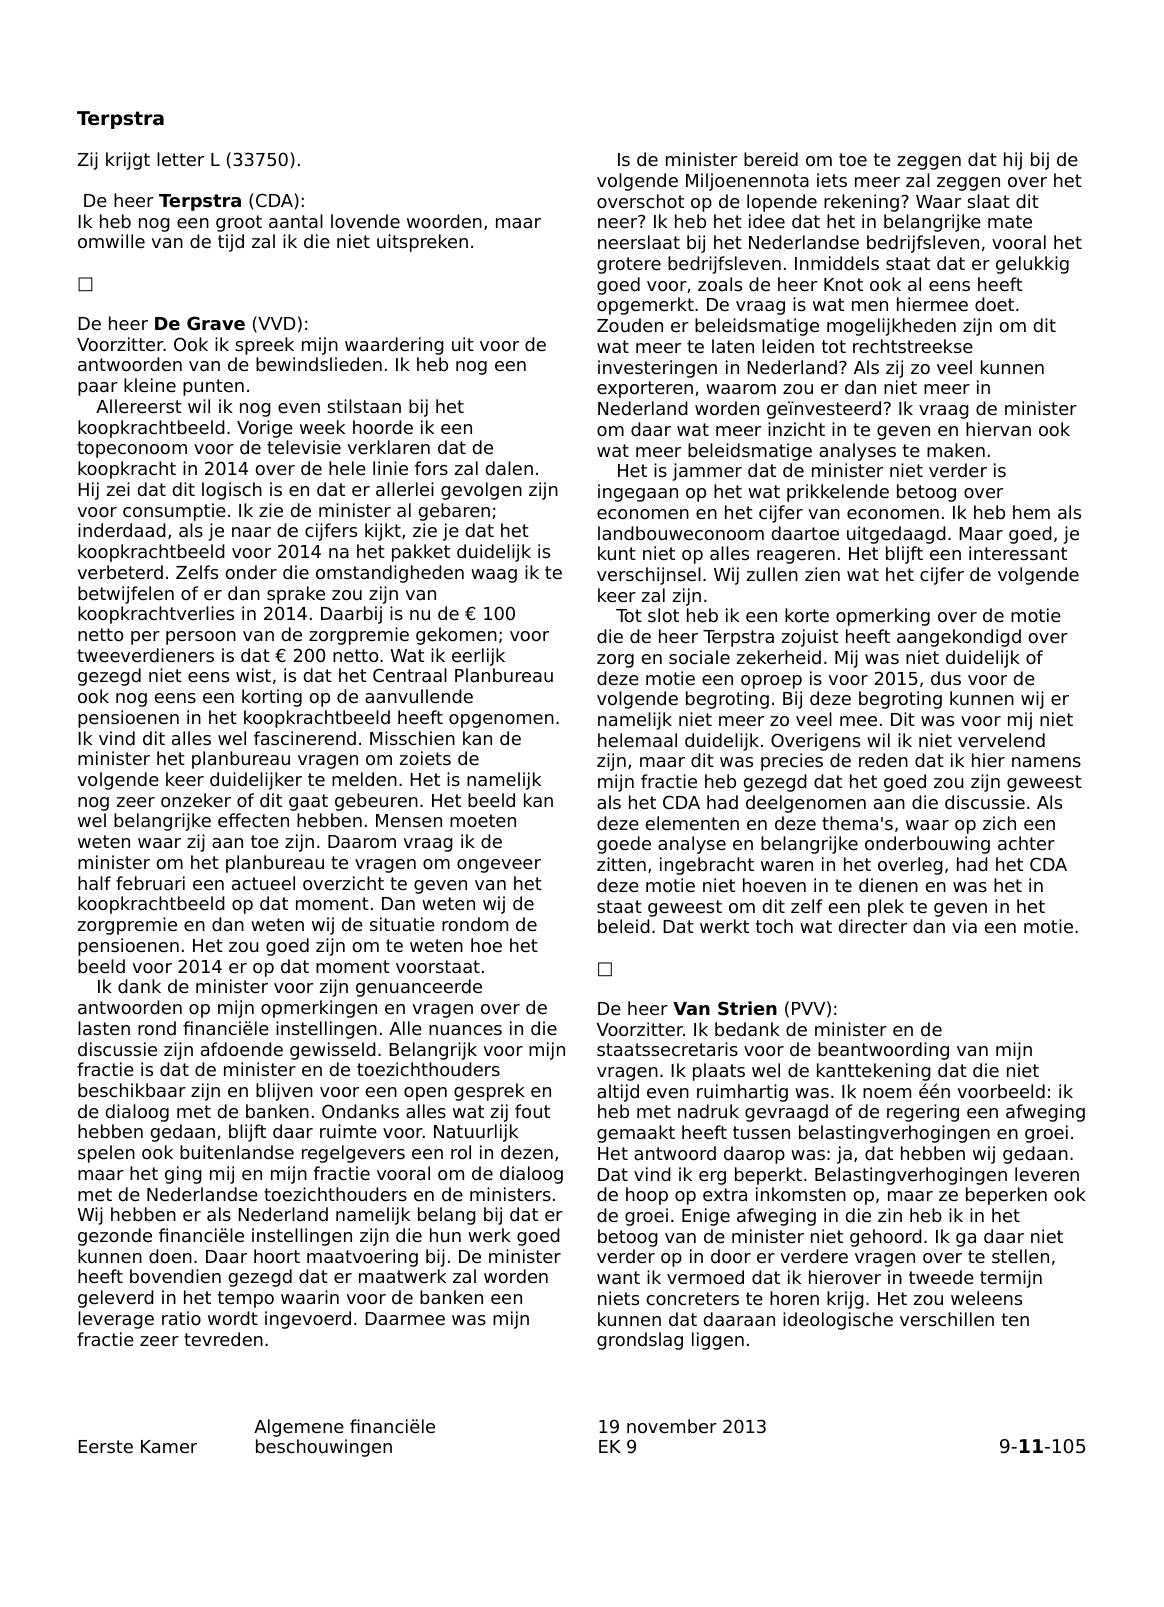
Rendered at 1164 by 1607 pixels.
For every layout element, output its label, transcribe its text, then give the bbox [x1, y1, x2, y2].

text Voorzitter. Ook ik spreek mijn waardering uit voor de antwoorden van de bewindslieden. Ik heb nog een paar kleine punten. [77, 334, 567, 397]
text Is de minister bereid om toe te zeggen dat hij bij de volgende Miljoenennota iets meer zal zeggen over het overschot op de lopende rekening? Waar slaat dit neer? Ik heb het idee dat het in belangrijke mate neerslaat bij het Nederlandse bedrijfsleven, vooral het grotere bedrijfsleven. Inmiddels staat dat er gelukkig goed voor, zoals de heer Knot ook al eens heeft opgemerkt. De vraag is wat men hiermee doet. Zouden er beleidsmatige mogelijkheden zijn om dit wat meer te laten leiden tot rechtstreekse investeringen in Nederland? Als zij zo veel kunnen exporteren, waarom zou er dan niet meer in Nederland worden geïnvesteerd? Ik vraag de minister om daar wat meer inzicht in te geven en hiervan ook wat meer beleidsmatige analyses te maken. [596, 150, 1087, 461]
text Voorzitter. Ik bedank de minister en de staatssecretaris voor de beantwoording van mijn vragen. Ik plaats wel de kanttekening dat die niet altijd even ruimhartig was. Ik noem één voorbeeld: ik heb met nadruk gevraagd of de regering een afweging gemaakt heeft tussen belastingverhogingen en groei. Het antwoord daarop was: ja, dat hebben wij gedaan. Dat vind ik erg beperkt. Belastingverhogingen leveren de hoop op extra inkomsten op, maar ze beperken ook de groei. Enige afweging in die zin heb ik in het betoog van de minister niet gehoord. Ik ga daar niet verder op in door er verdere vragen over te stellen, want ik vermoed dat ik hierover in tweede termijn niets concreters te horen krijg. Het zou weleens kunnen dat daaraan ideologische verschillen ten grondslag liggen. [596, 1019, 1087, 1351]
text Ik dank de minister voor zijn genuanceerde antwoorden op mijn opmerkingen en vragen over de lasten rond financiële instellingen. Alle nuances in die discussie zijn afdoende gewisseld. Belangrijk voor mijn fractie is dat de minister en de toezichthouders beschikbaar zijn en blijven voor een open gesprek en de dialoog met de banken. Ondanks alles wat zij fout hebben gedaan, blijft daar ruimte voor. Natuurlijk spelen ook buitenlandse regelgevers een rol in dezen, maar het ging mij en mijn fractie vooral om de dialoog met de Nederlandse toezichthouders en de ministers. Wij hebben er als Nederland namelijk belang bij dat er gezonde financiële instellingen zijn die hun werk goed kunnen doen. Daar hoort maatvoering bij. De minister heeft bovendien gezegd dat er maatwerk zal worden geleverd in het tempo waarin voor de banken een leverage ratio wordt ingevoerd. Daarmee was mijn fractie zeer tevreden. [77, 977, 567, 1350]
text Het is jammer dat de minister niet verder is ingegaan op het wat prikkelende betoog over economen en het cijfer van economen. Ik heb hem als landbouweconoom daartoe uitgedaagd. Maar goed, je kunt niet op alles reageren. Het blijft een interessant verschijnsel. Wij zullen zien wat het cijfer de volgende keer zal zijn. [596, 461, 1087, 606]
text Zij krijgt letter L (33750). [77, 150, 567, 171]
text Allereerst wil ik nog even stilstaan bij het koopkrachtbeeld. Vorige week hoorde ik een topeconoom voor de televisie verklaren dat de koopkracht in 2014 over de hele linie fors zal dalen. Hij zei dat dit logisch is en dat er allerlei gevolgen zijn voor consumptie. Ik zie de minister al gebaren; inderdaad, als je naar de cijfers kijkt, zie je dat het koopkrachtbeeld voor 2014 na het pakket duidelijk is verbeterd. Zelfs onder die omstandigheden waag ik te betwijfelen of er dan sprake zou zijn van koopkrachtverlies in 2014. Daarbij is nu de € 100 netto per persoon van de zorgpremie gekomen; voor tweeverdieners is dat € 200 netto. Wat ik eerlijk gezegd niet eens wist, is dat het Centraal Planbureau ook nog eens een korting op de aanvullende pensioenen in het koopkrachtbeeld heeft opgenomen. Ik vind dit alles wel fascinerend. Misschien kan de minister het planbureau vragen om zoiets de volgende keer duidelijker te melden. Het is namelijk nog zeer onzeker of dit gaat gebeuren. Het beeld kan wel belangrijke effecten hebben. Mensen moeten weten waar zij aan toe zijn. Daarom vraag ik de minister om het planbureau te vragen om ongeveer half februari een actueel overzicht te geven van het koopkrachtbeeld op dat moment. Dan weten wij de zorgpremie en dan weten wij de situatie rondom de pensioenen. Het zou goed zijn om te weten hoe het beeld voor 2014 er op dat moment voorstaat. [77, 397, 567, 977]
text Tot slot heb ik een korte opmerking over de motie die de heer Terpstra zojuist heeft aangekondigd over zorg en sociale zekerheid. Mij was niet duidelijk of deze motie een oproep is voor 2015, dus voor de volgende begroting. Bij deze begroting kunnen wij er namelijk niet meer zo veel mee. Dit was voor mij niet helemaal duidelijk. Overigens wil ik niet vervelend zijn, maar dit was precies de reden dat ik hier namens mijn fractie heb gezegd dat het goed zou zijn geweest als het CDA had deelgenomen aan die discussie. Als deze elementen en deze thema's, waar op zich een goede analyse en belangrijke onderbouwing achter zitten, ingebracht waren in het overleg, had het CDA deze motie niet hoeven in te dienen en was het in staat geweest om dit zelf een plek te geven in het beleid. Dat werkt toch wat directer dan via een motie. [596, 606, 1087, 938]
text De heer Terpstra (CDA): [77, 191, 567, 212]
text □ [77, 273, 567, 294]
text □ [596, 958, 1087, 979]
text De heer Van Strien (PVV): [596, 999, 1087, 1019]
text De heer De Grave (VVD): [77, 314, 567, 334]
text Ik heb nog een groot aantal lovende woorden, maar omwille van de tijd zal ik die niet uitspreken. [77, 212, 567, 253]
